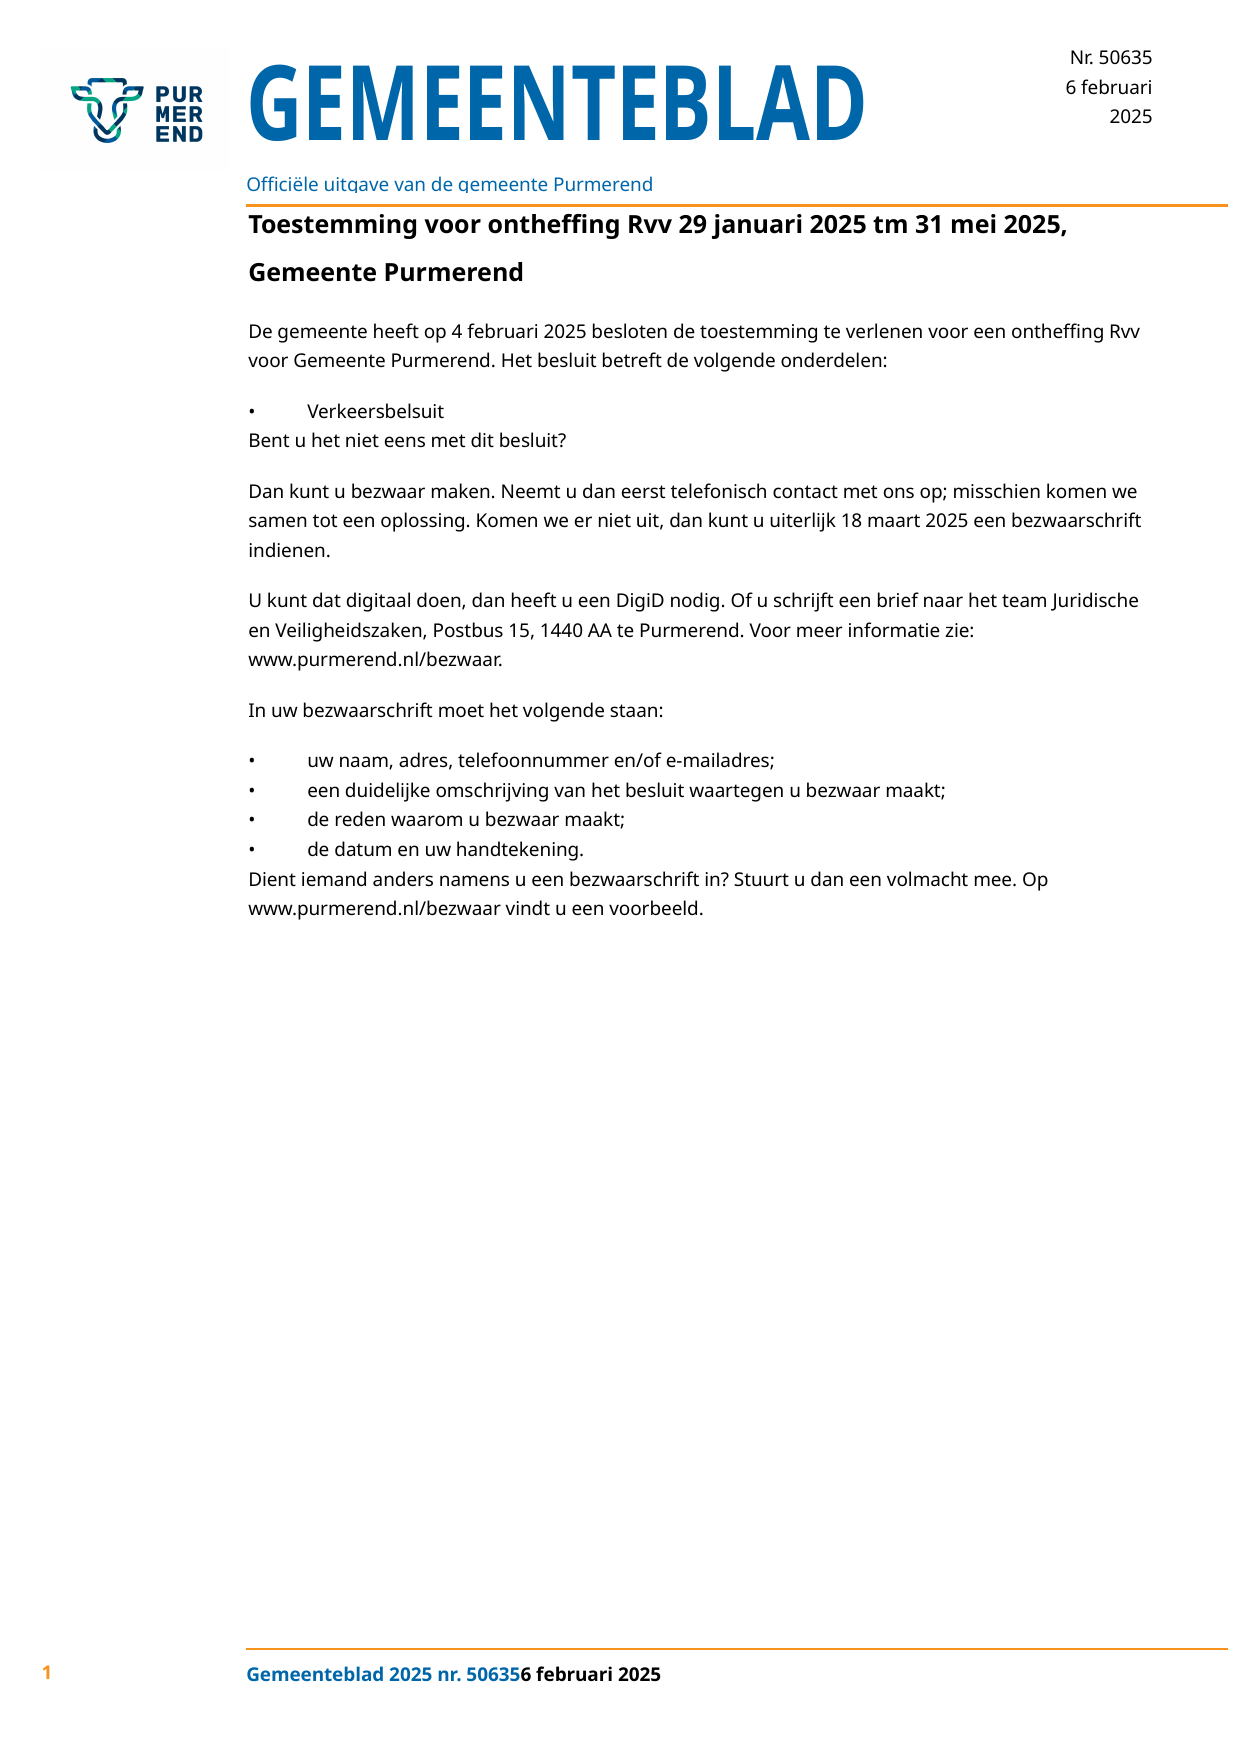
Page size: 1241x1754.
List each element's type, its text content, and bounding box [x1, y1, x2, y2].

text Toestemming voor ontheffing Rvv 29 januari 2025 tm 31 mei 2025, Gemeente Purmerend [248, 207, 1152, 288]
text De gemeente heeft op 4 februari 2025 besloten de toestemming te verlenen voor een ontheffing Rvv voor Gemeente Purmerend. Het besluit betreft de volgende onderdelen: [248, 318, 1152, 373]
list uw naam, adres, telefoonnummer en/of e-mailadres; [248, 747, 1152, 773]
list Verkeersbelsuit [248, 398, 1152, 424]
picture [41, 47, 231, 172]
list de reden waarom u bezwaar maakt; [248, 807, 1152, 832]
text Bent u het niet eens met dit besluit? [248, 427, 1152, 453]
list een duidelijke omschrijving van het besluit waartegen u bezwaar maakt; [248, 777, 1152, 803]
list de datum en uw handtekening. [248, 836, 1152, 862]
text U kunt dat digitaal doen, dan heeft u een DigiD nodig. Of u schrijft een brief naar het team Juridische en Veiligheidszaken, Postbus 15, 1440 AA te Purmerend. Voor meer informatie zie: www.purmerend.nl/bezwaar. [248, 587, 1152, 672]
text In uw bezwaarschrift moet het volgende staan: [248, 697, 1152, 723]
text Dient iemand anders namens u een bezwaarschrift in? Stuurt u dan een volmacht mee. Op www.purmerend.nl/bezwaar vindt u een voorbeeld. [248, 866, 1152, 921]
text Dan kunt u bezwaar maken. Neemt u dan eerst telefonisch contact met ons op; misschien komen we samen tot een oplossing. Komen we er niet uit, dan kunt u uiterlijk 18 maart 2025 een bezwaarschrift indienen. [248, 478, 1152, 563]
